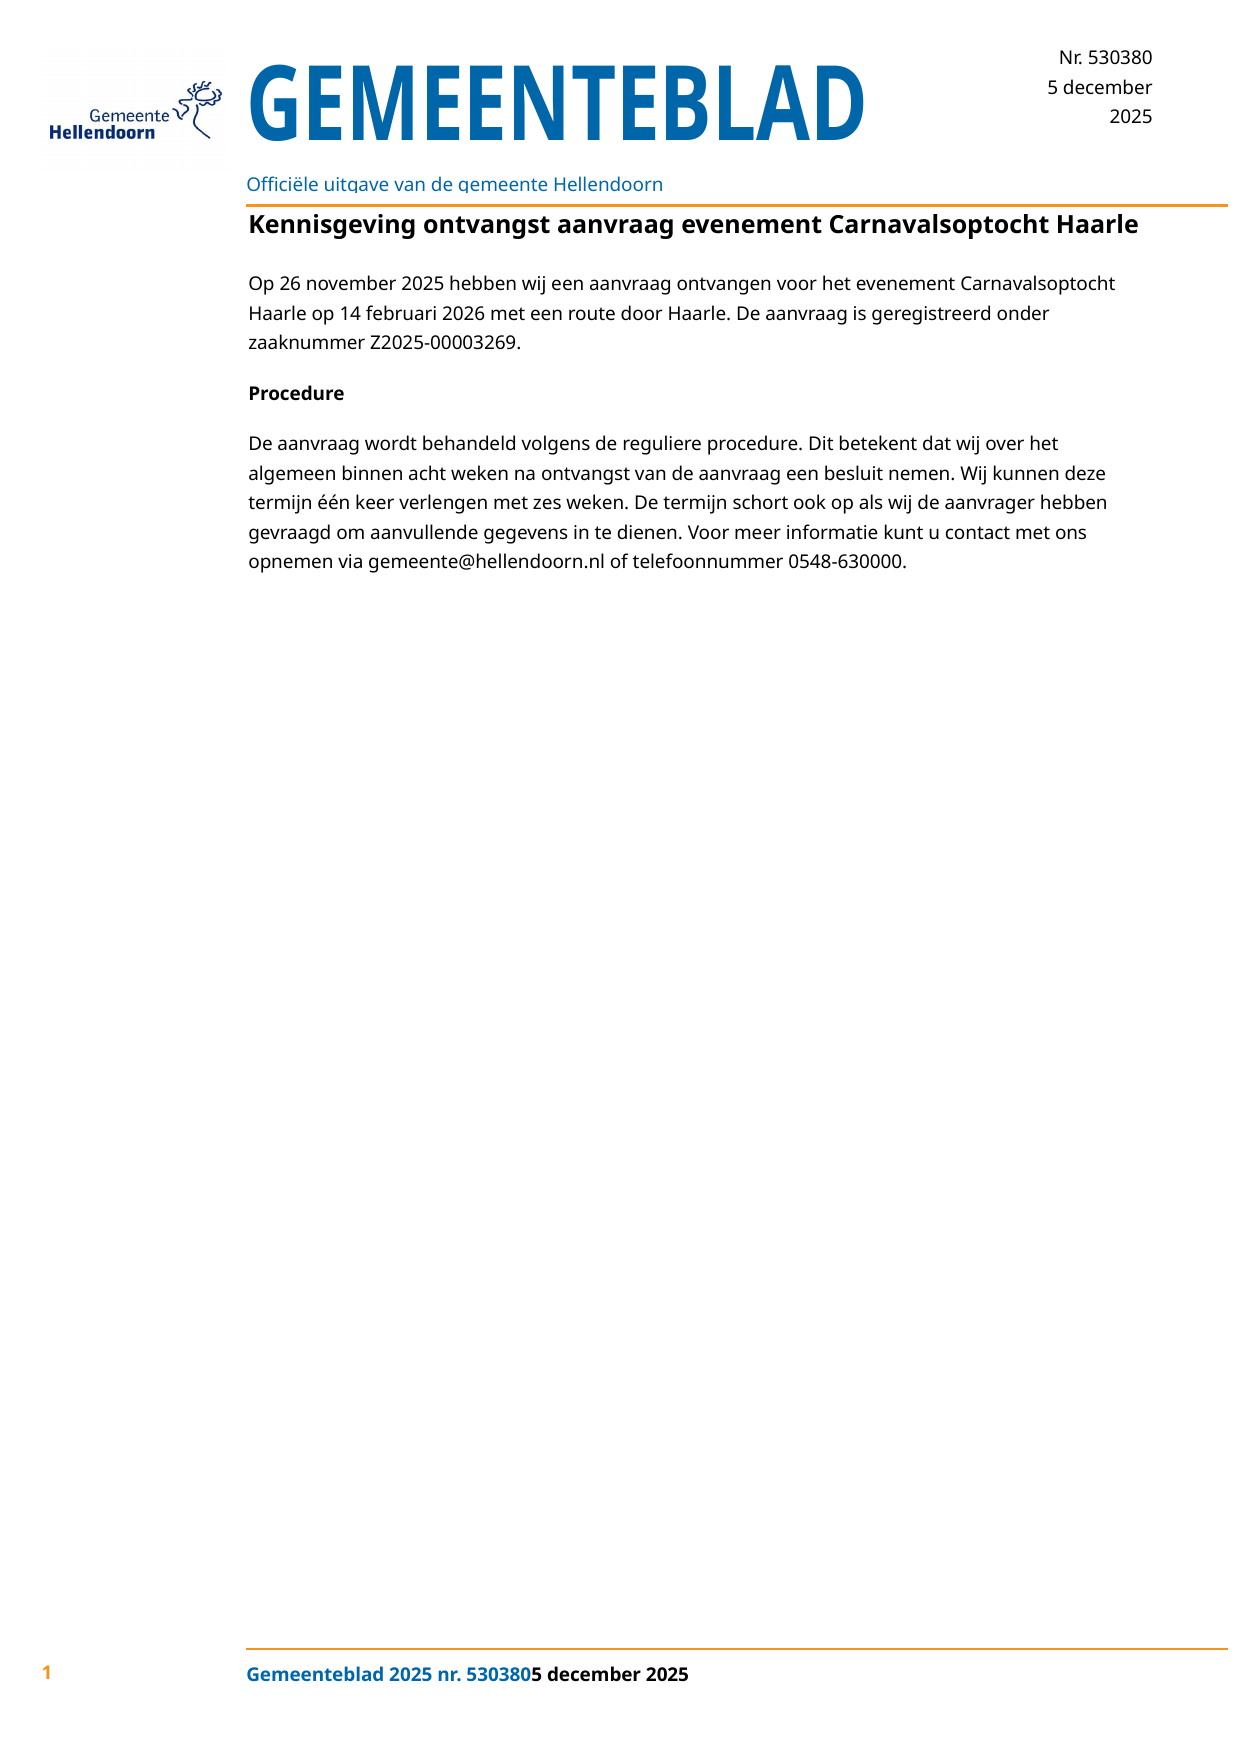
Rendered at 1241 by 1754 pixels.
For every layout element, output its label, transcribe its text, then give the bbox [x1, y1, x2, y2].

picture [41, 47, 231, 172]
text Op 26 november 2025 hebben wij een aanvraag ontvangen voor het evenement Carnavalsoptocht Haarle op 14 februari 2026 met een route door Haarle. De aanvraag is geregistreerd onder zaaknummer Z2025-00003269. [248, 270, 1152, 355]
text De aanvraag wordt behandeld volgens de reguliere procedure. Dit betekent dat wij over het algemeen binnen acht weken na ontvangst van de aanvraag een besluit nemen. Wij kunnen deze termijn één keer verlengen met zes weken. De termijn schort ook op als wij de aanvrager hebben gevraagd om aanvullende gegevens in te dienen. Voor meer informatie kunt u contact met ons opnemen via gemeente@hellendoorn.nl of telefoonnummer 0548-630000. [248, 430, 1152, 574]
text Kennisgeving ontvangst aanvraag evenement Carnavalsoptocht Haarle [248, 207, 1152, 241]
text Procedure [248, 380, 1152, 406]
